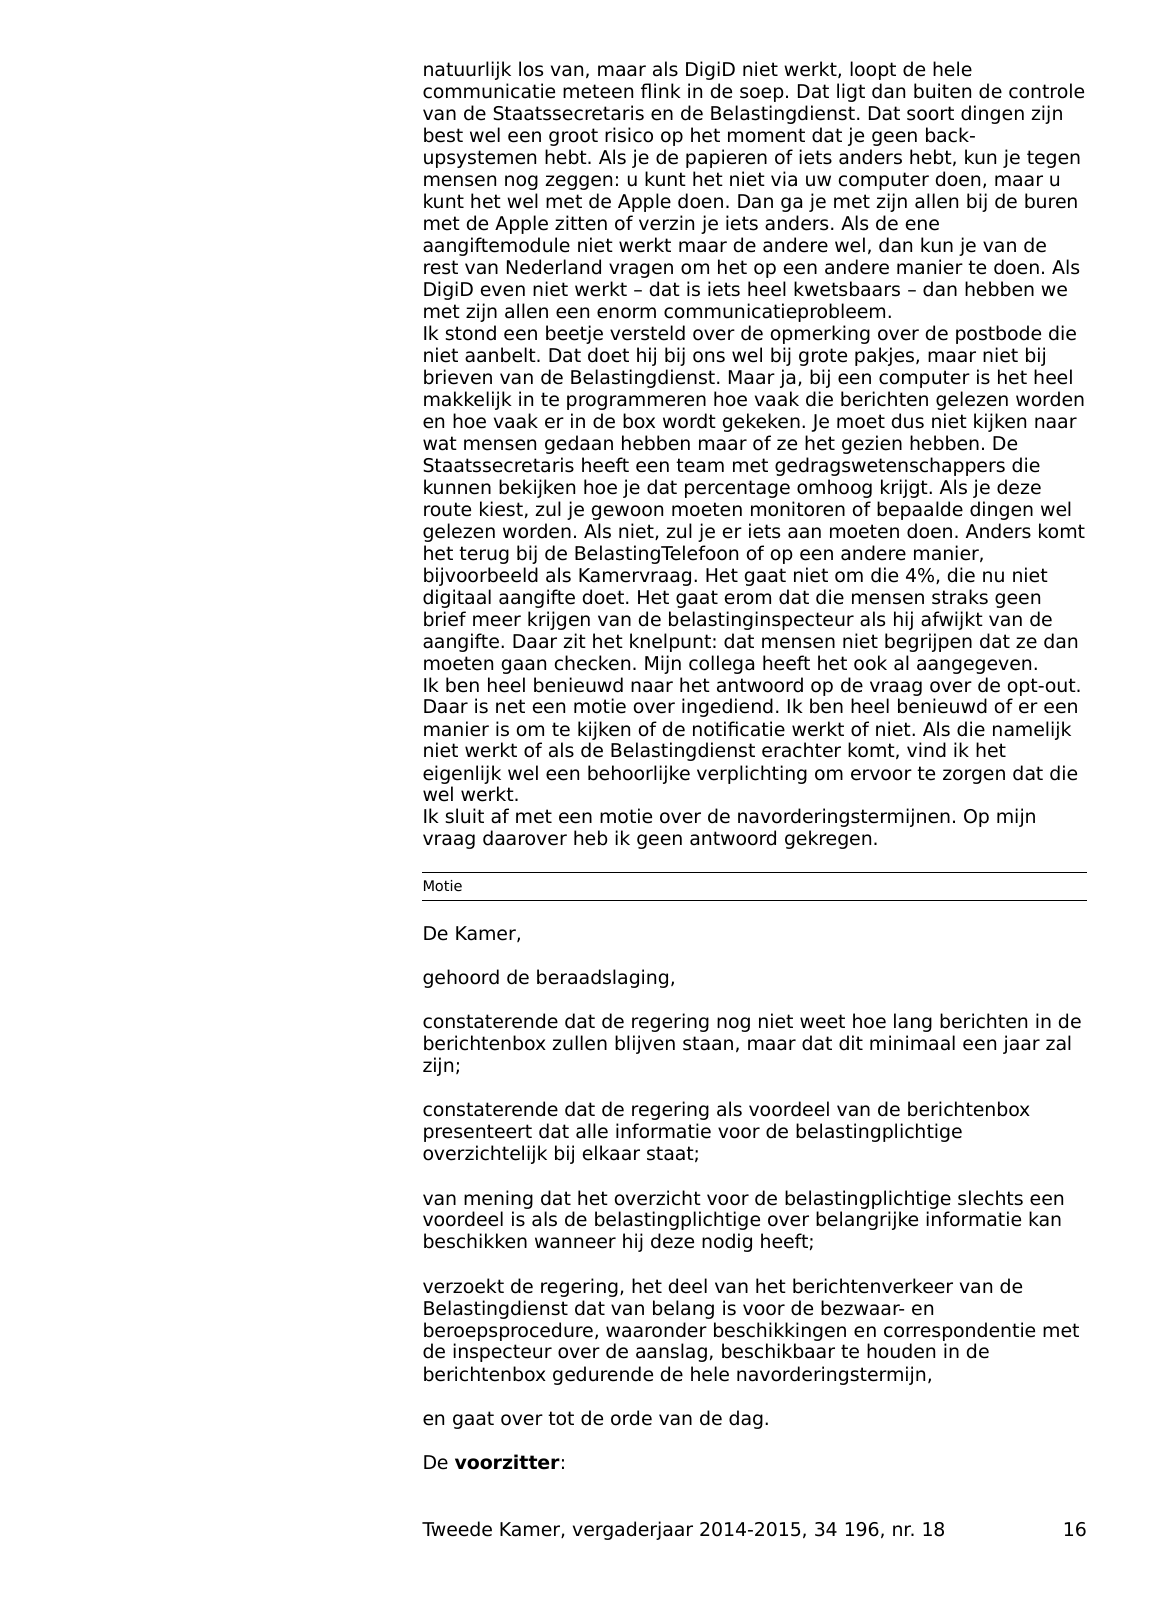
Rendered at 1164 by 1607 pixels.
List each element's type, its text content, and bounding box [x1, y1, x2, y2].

text Ik ben heel benieuwd naar het antwoord op de vraag over de opt-out. Daar is net een motie over ingediend. Ik ben heel benieuwd of er een manier is om te kijken of de notificatie werkt of niet. Als die namelijk niet werkt of als de Belastingdienst erachter komt, vind ik het eigenlijk wel een behoorlijke verplichting om ervoor te zorgen dat die wel werkt. [422, 674, 1087, 806]
text Ik stond een beetje versteld over de opmerking over de postbode die niet aanbelt. Dat doet hij bij ons wel bij grote pakjes, maar niet bij brieven van de Belastingdienst. Maar ja, bij een computer is het heel makkelijk in te programmeren hoe vaak die berichten gelezen worden en hoe vaak er in de box wordt gekeken. Je moet dus niet kijken naar wat mensen gedaan hebben maar of ze het gezien hebben. De Staatssecretaris heeft een team met gedragswetenschappers die kunnen bekijken hoe je dat percentage omhoog krijgt. Als je deze route kiest, zul je gewoon moeten monitoren of bepaalde dingen wel gelezen worden. Als niet, zul je er iets aan moeten doen. Anders komt het terug bij de BelastingTelefoon of op een andere manier, bijvoorbeeld als Kamervraag. Het gaat niet om die 4%, die nu niet digitaal aangifte doet. Het gaat erom dat die mensen straks geen brief meer krijgen van de belastinginspecteur als hij afwijkt van de aangifte. Daar zit het knelpunt: dat mensen niet begrijpen dat ze dan moeten gaan checken. Mijn collega heeft het ook al aangegeven. [422, 323, 1087, 674]
text De Kamer, [422, 923, 1087, 945]
text verzoekt de regering, het deel van het berichtenverkeer van de Belastingdienst dat van belang is voor de bezwaar- en beroepsprocedure, waaronder beschikkingen en correspondentie met de inspecteur over de aanslag, beschikbaar te houden in de berichtenbox gedurende de hele navorderingstermijn, [422, 1276, 1087, 1385]
text natuurlijk los van, maar als DigiD niet werkt, loopt de hele communicatie meteen flink in de soep. Dat ligt dan buiten de controle van de Staatssecretaris en de Belastingdienst. Dat soort dingen zijn best wel een groot risico op het moment dat je geen back-upsystemen hebt. Als je de papieren of iets anders hebt, kun je tegen mensen nog zeggen: u kunt het niet via uw computer doen, maar u kunt het wel met de Apple doen. Dan ga je met zijn allen bij de buren met de Apple zitten of verzin je iets anders. Als de ene aangiftemodule niet werkt maar de andere wel, dan kun je van de rest van Nederland vragen om het op een andere manier te doen. Als DigiD even niet werkt – dat is iets heel kwetsbaars – dan hebben we met zijn allen een enorm communicatieprobleem. [422, 59, 1087, 323]
text De voorzitter: [422, 1452, 1087, 1474]
text gehoord de beraadslaging, [422, 967, 1087, 989]
text en gaat over tot de orde van de dag. [422, 1408, 1087, 1429]
text Ik sluit af met een motie over de navorderingstermijnen. Op mijn vraag daarover heb ik geen antwoord gekregen. [422, 806, 1087, 850]
text constaterende dat de regering als voordeel van de berichtenbox presenteert dat alle informatie voor de belastingplichtige overzichtelijk bij elkaar staat; [422, 1099, 1087, 1165]
text constaterende dat de regering nog niet weet hoe lang berichten in de berichtenbox zullen blijven staan, maar dat dit minimaal een jaar zal zijn; [422, 1011, 1087, 1077]
table_header Motie [422, 873, 1087, 899]
text van mening dat het overzicht voor de belastingplichtige slechts een voordeel is als de belastingplichtige over belangrijke informatie kan beschikken wanneer hij deze nodig heeft; [422, 1187, 1087, 1253]
